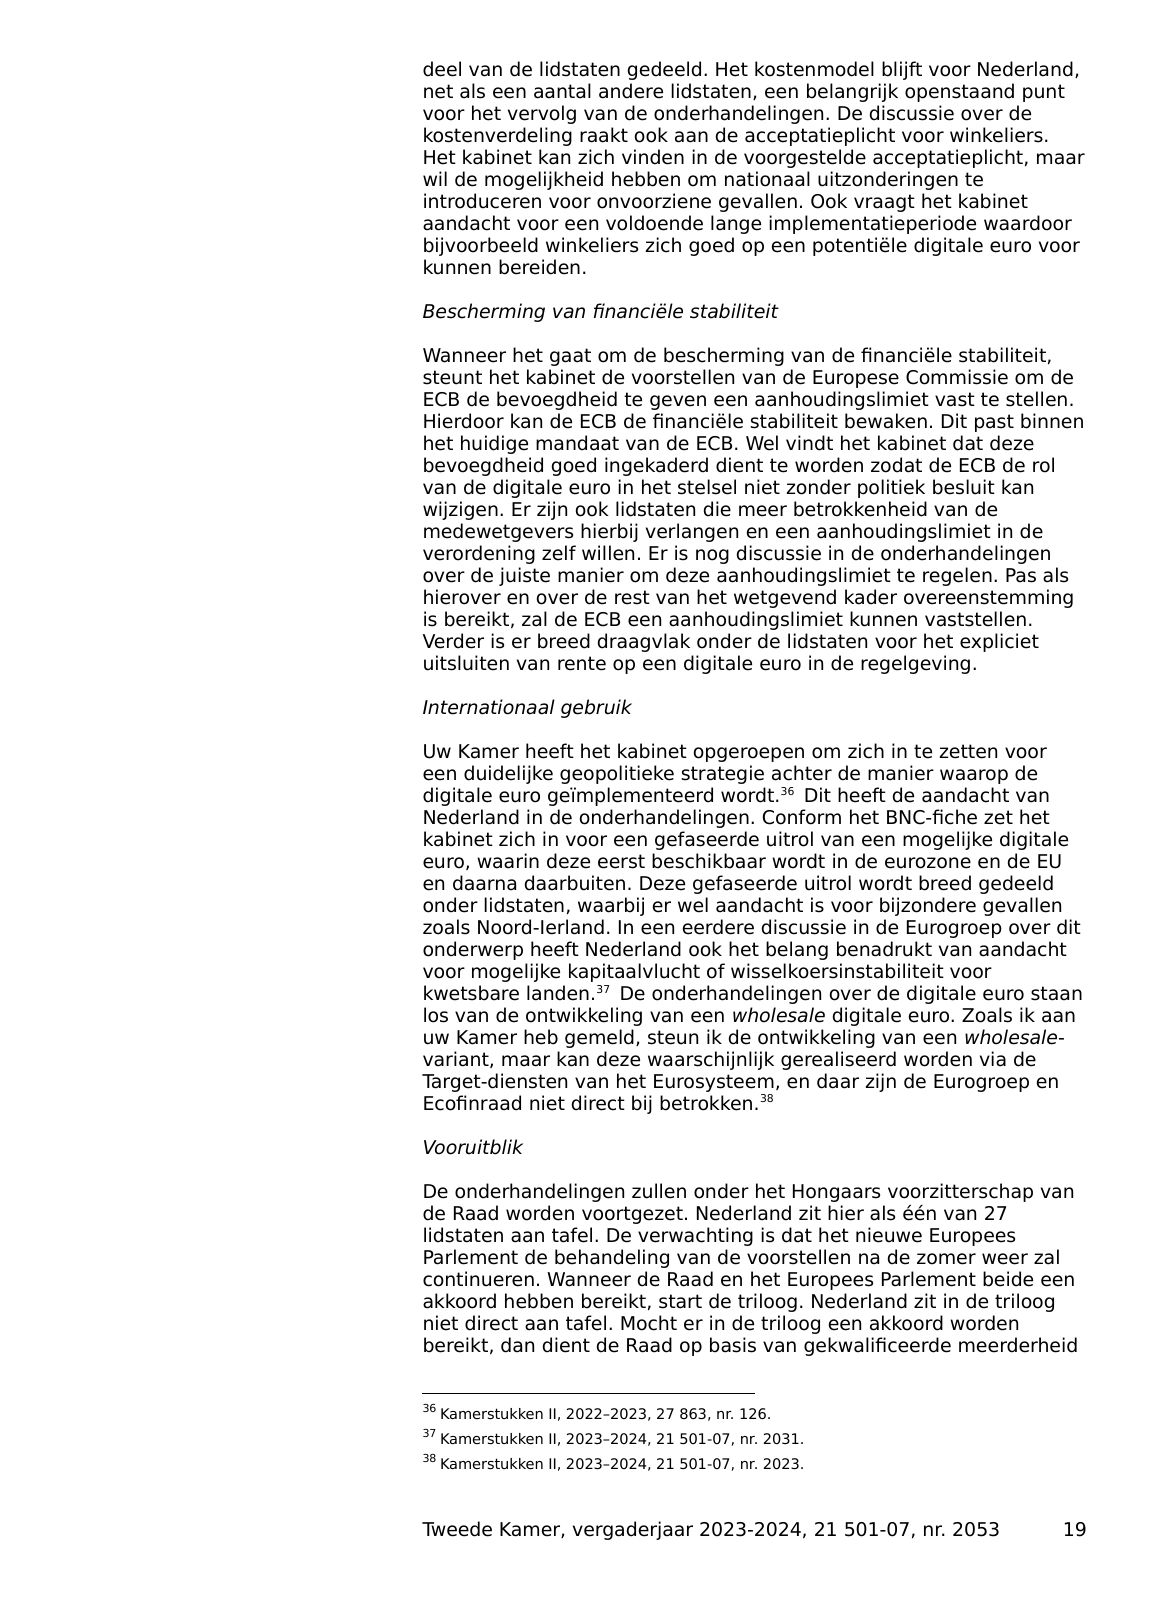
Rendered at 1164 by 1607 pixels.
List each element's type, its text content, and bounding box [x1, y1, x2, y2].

subtitle Vooruitblik [422, 1137, 1087, 1159]
text De onderhandelingen zullen onder het Hongaars voorzitterschap van de Raad worden voortgezet. Nederland zit hier als één van 27 lidstaten aan tafel. De verwachting is dat het nieuwe Europees Parlement de behandeling van de voorstellen na de zomer weer zal continueren. Wanneer de Raad en het Europees Parlement beide een akkoord hebben bereikt, start de triloog. Nederland zit in de triloog niet direct aan tafel. Mocht er in de triloog een akkoord worden bereikt, dan dient de Raad op basis van gekwalificeerde meerderheid [422, 1181, 1087, 1357]
text Kamerstukken II, 2023–2024, 21 501-07, nr. 2031. [422, 1427, 1087, 1449]
text Kamerstukken II, 2022–2023, 27 863, nr. 126. [422, 1402, 1087, 1424]
text deel van de lidstaten gedeeld. Het kostenmodel blijft voor Nederland, net als een aantal andere lidstaten, een belangrijk openstaand punt voor het vervolg van de onderhandelingen. De discussie over de kostenverdeling raakt ook aan de acceptatieplicht voor winkeliers. Het kabinet kan zich vinden in de voorgestelde acceptatieplicht, maar wil de mogelijkheid hebben om nationaal uitzonderingen te introduceren voor onvoorziene gevallen. Ook vraagt het kabinet aandacht voor een voldoende lange implementatieperiode waardoor bijvoorbeeld winkeliers zich goed op een potentiële digitale euro voor kunnen bereiden. [422, 59, 1087, 279]
text Wanneer het gaat om de bescherming van de financiële stabiliteit, steunt het kabinet de voorstellen van de Europese Commissie om de ECB de bevoegdheid te geven een aanhoudingslimiet vast te stellen. Hierdoor kan de ECB de financiële stabiliteit bewaken. Dit past binnen het huidige mandaat van de ECB. Wel vindt het kabinet dat deze bevoegdheid goed ingekaderd dient te worden zodat de ECB de rol van de digitale euro in het stelsel niet zonder politiek besluit kan wijzigen. Er zijn ook lidstaten die meer betrokkenheid van de medewetgevers hierbij verlangen en een aanhoudingslimiet in de verordening zelf willen. Er is nog discussie in de onderhandelingen over de juiste manier om deze aanhoudingslimiet te regelen. Pas als hierover en over de rest van het wetgevend kader overeenstemming is bereikt, zal de ECB een aanhoudingslimiet kunnen vaststellen. Verder is er breed draagvlak onder de lidstaten voor het expliciet uitsluiten van rente op een digitale euro in de regelgeving. [422, 345, 1087, 675]
subtitle Internationaal gebruik [422, 697, 1087, 719]
text Uw Kamer heeft het kabinet opgeroepen om zich in te zetten voor een duidelijke geopolitieke strategie achter de manier waarop de digitale euro geïmplementeerd wordt. Dit heeft de aandacht van Nederland in de onderhandelingen. Conform het BNC-fiche zet het kabinet zich in voor een gefaseerde uitrol van een mogelijke digitale euro, waarin deze eerst beschikbaar wordt in de eurozone en de EU en daarna daarbuiten. Deze gefaseerde uitrol wordt breed gedeeld onder lidstaten, waarbij er wel aandacht is voor bijzondere gevallen zoals Noord-Ierland. In een eerdere discussie in de Eurogroep over dit onderwerp heeft Nederland ook het belang benadrukt van aandacht voor mogelijke kapitaalvlucht of wisselkoersinstabiliteit voor kwetsbare landen. De onderhandelingen over de digitale euro staan los van de ontwikkeling van een wholesale digitale euro. Zoals ik aan uw Kamer heb gemeld, steun ik de ontwikkeling van een wholesale-variant, maar kan deze waarschijnlijk gerealiseerd worden via de Target-diensten van het Eurosysteem, en daar zijn de Eurogroep en Ecofinraad niet direct bij betrokken. [422, 741, 1087, 1115]
subtitle Bescherming van financiële stabiliteit [422, 301, 1087, 323]
text Kamerstukken II, 2023–2024, 21 501-07, nr. 2023. [422, 1452, 1087, 1474]
